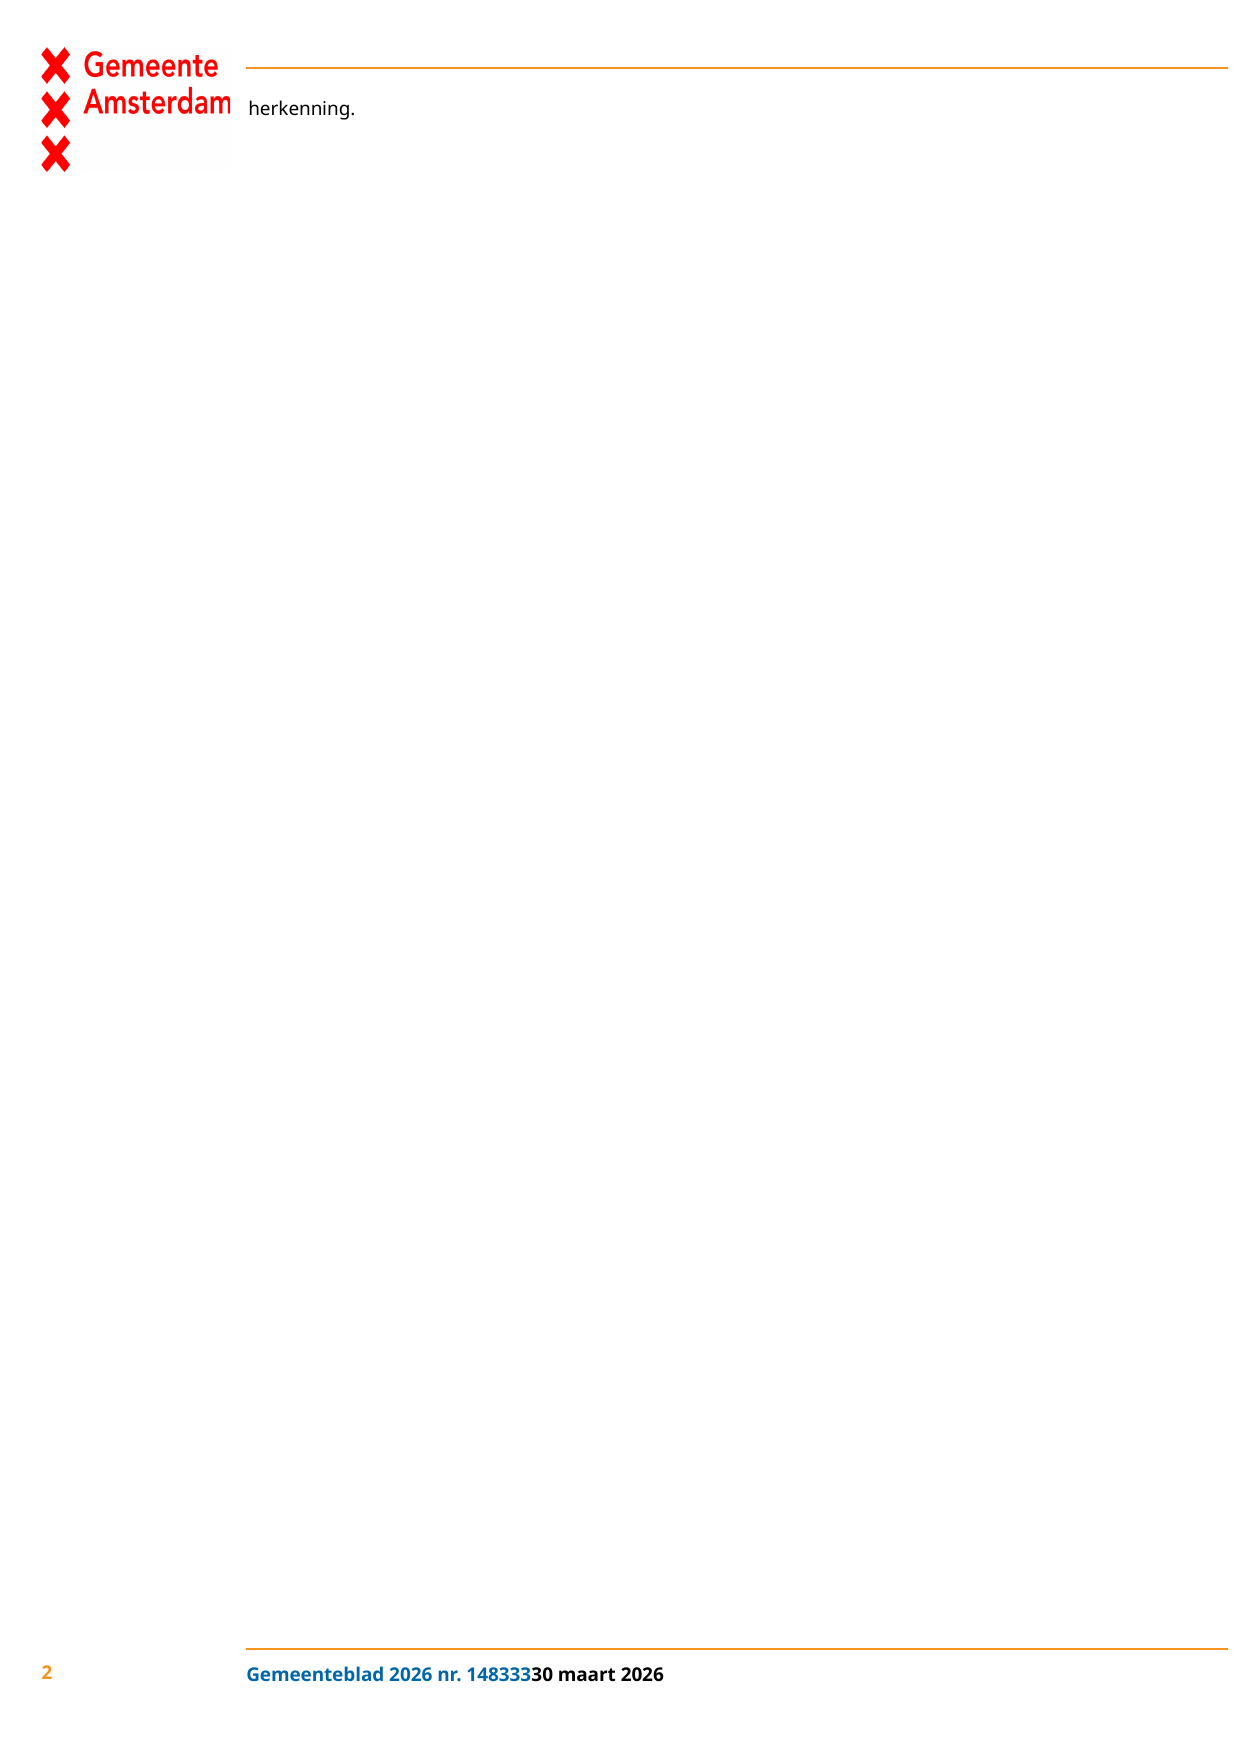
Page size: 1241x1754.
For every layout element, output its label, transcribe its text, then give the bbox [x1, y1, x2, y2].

text herkenning. [248, 95, 1152, 121]
picture [41, 47, 231, 172]
